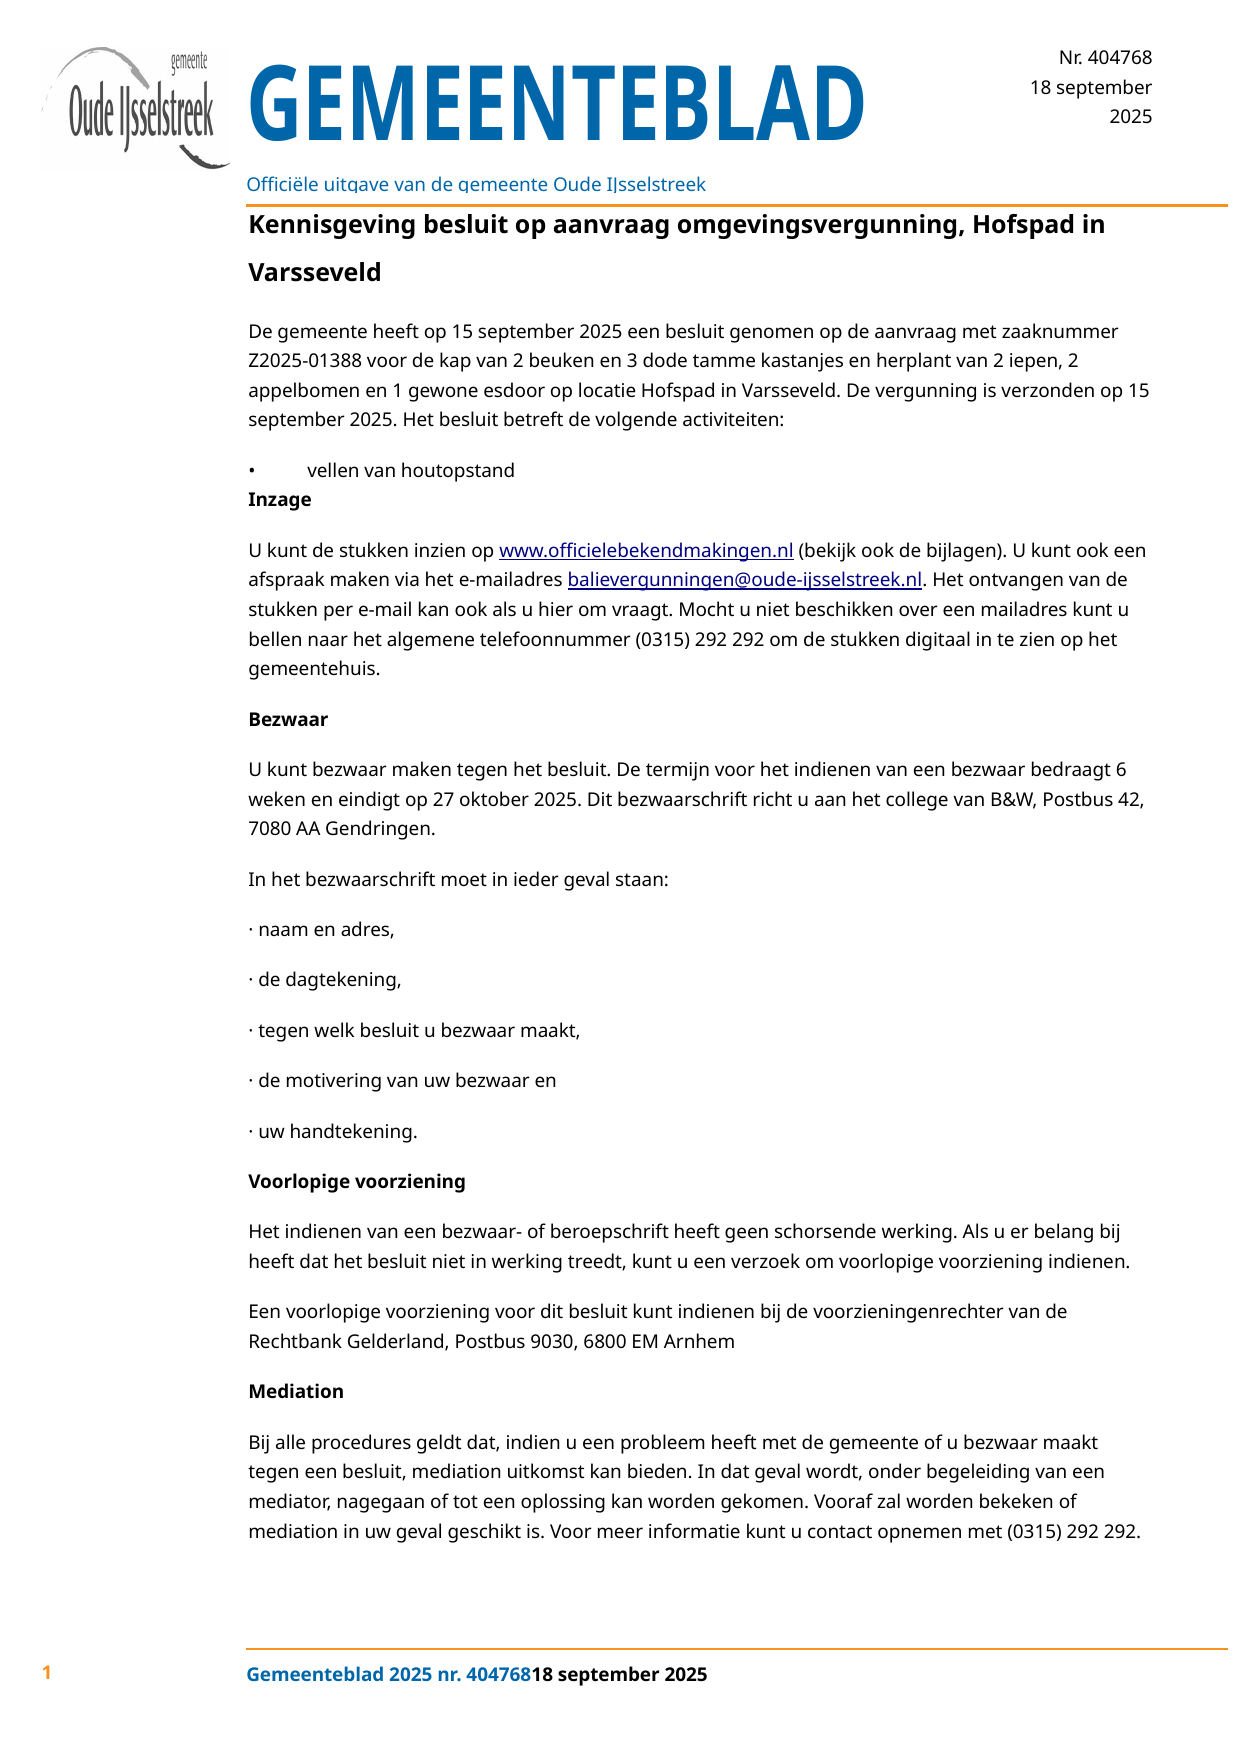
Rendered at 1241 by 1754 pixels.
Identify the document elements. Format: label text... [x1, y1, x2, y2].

text · naam en adres, [248, 916, 1152, 942]
text Kennisgeving besluit op aanvraag omgevingsvergunning, Hofspad in Varsseveld [248, 207, 1152, 288]
text U kunt de stukken inzien op www.officielebekendmakingen.nl (bekijk ook de bijlagen). U kunt ook een afspraak maken via het e-mailadres balievergunningen@oude-ijsselstreek.nl. Het ontvangen van de stukken per e-mail kan ook als u hier om vraagt. Mocht u niet beschikken over een mailadres kunt u bellen naar het algemene telefoonnummer (0315) 292 292 om de stukken digitaal in te zien op het gemeentehuis. [248, 537, 1152, 681]
text Een voorlopige voorziening voor dit besluit kunt indienen bij de voorzieningenrechter van de Rechtbank Gelderland, Postbus 9030, 6800 EM Arnhem [248, 1299, 1152, 1354]
text · tegen welk besluit u bezwaar maakt, [248, 1017, 1152, 1043]
picture [41, 47, 231, 172]
list vellen van houtopstand [248, 457, 1152, 483]
text · uw handtekening. [248, 1118, 1152, 1144]
text Bezwaar [248, 706, 1152, 732]
text Voorlopige voorziening [248, 1168, 1152, 1194]
text Het indienen van een bezwaar- of beroepschrift heeft geen schorsende werking. Als u er belang bij heeft dat het besluit niet in werking treedt, kunt u een verzoek om voorlopige voorziening indienen. [248, 1219, 1152, 1274]
text Mediation [248, 1379, 1152, 1404]
text U kunt bezwaar maken tegen het besluit. De termijn voor het indienen van een bezwaar bedraagt 6 weken en eindigt op 27 oktober 2025. Dit bezwaarschrift richt u aan het college van B&W, Postbus 42, 7080 AA Gendringen. [248, 756, 1152, 841]
text · de motivering van uw bezwaar en [248, 1067, 1152, 1093]
text Bij alle procedures geldt dat, indien u een probleem heeft met de gemeente of u bezwaar maakt tegen een besluit, mediation uitkomst kan bieden. In dat geval wordt, onder begeleiding van een mediator, nagegaan of tot een oplossing kan worden gekomen. Vooraf zal worden bekeken of mediation in uw geval geschikt is. Voor meer informatie kunt u contact opnemen met (0315) 292 292. [248, 1429, 1152, 1544]
text · de dagtekening, [248, 967, 1152, 992]
text In het bezwaarschrift moet in ieder geval staan: [248, 866, 1152, 892]
text De gemeente heeft op 15 september 2025 een besluit genomen op de aanvraag met zaaknummer Z2025-01388 voor de kap van 2 beuken en 3 dode tamme kastanjes en herplant van 2 iepen, 2 appelbomen en 1 gewone esdoor op locatie Hofspad in Varsseveld. De vergunning is verzonden op 15 september 2025. Het besluit betreft de volgende activiteiten: [248, 318, 1152, 432]
text Inzage [248, 487, 1152, 512]
